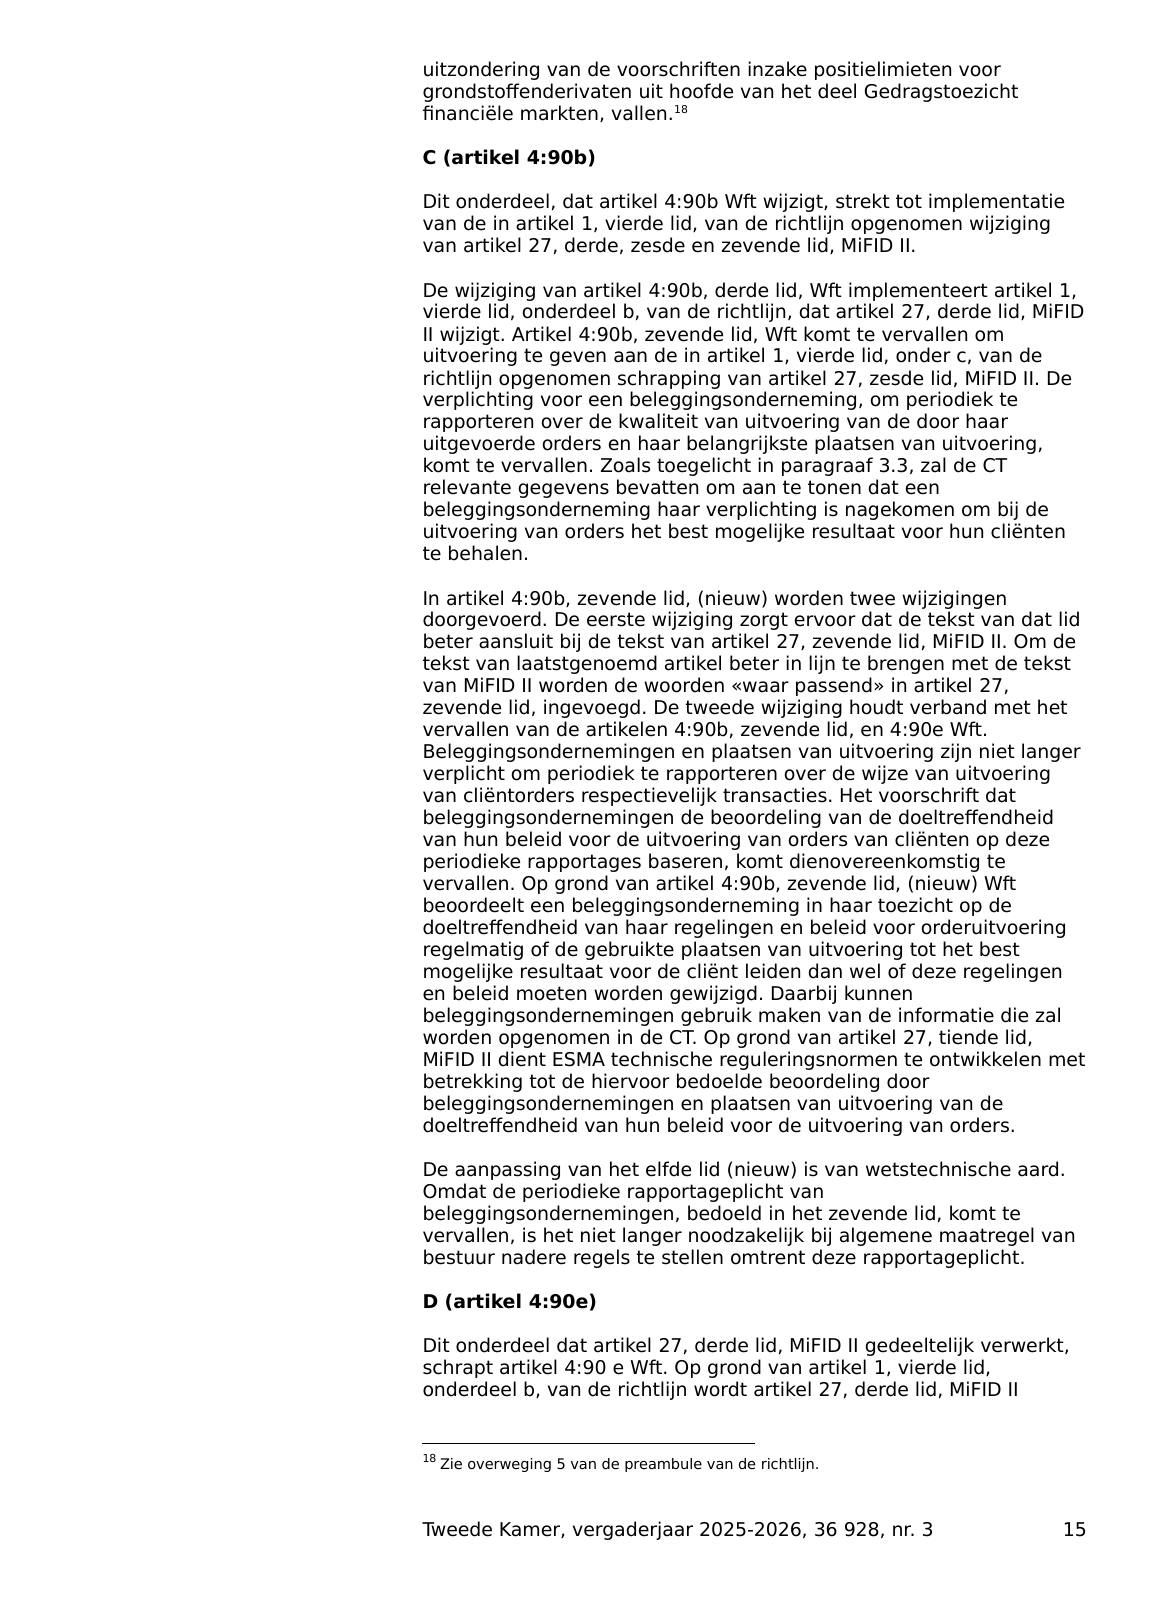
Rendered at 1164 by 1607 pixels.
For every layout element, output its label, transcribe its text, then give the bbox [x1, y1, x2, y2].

text In artikel 4:90b, zevende lid, (nieuw) worden twee wijzigingen doorgevoerd. De eerste wijziging zorgt ervoor dat de tekst van dat lid beter aansluit bij de tekst van artikel 27, zevende lid, MiFID II. Om de tekst van laatstgenoemd artikel beter in lijn te brengen met de tekst van MiFID II worden de woorden «waar passend» in artikel 27, zevende lid, ingevoegd. De tweede wijziging houdt verband met het vervallen van de artikelen 4:90b, zevende lid, en 4:90e Wft. Beleggingsondernemingen en plaatsen van uitvoering zijn niet langer verplicht om periodiek te rapporteren over de wijze van uitvoering van cliëntorders respectievelijk transacties. Het voorschrift dat beleggingsondernemingen de beoordeling van de doeltreffendheid van hun beleid voor de uitvoering van orders van cliënten op deze periodieke rapportages baseren, komt dienovereenkomstig te vervallen. Op grond van artikel 4:90b, zevende lid, (nieuw) Wft beoordeelt een beleggingsonderneming in haar toezicht op de doeltreffendheid van haar regelingen en beleid voor orderuitvoering regelmatig of de gebruikte plaatsen van uitvoering tot het best mogelijke resultaat voor de cliënt leiden dan wel of deze regelingen en beleid moeten worden gewijzigd. Daarbij kunnen beleggingsondernemingen gebruik maken van de informatie die zal worden opgenomen in de CT. Op grond van artikel 27, tiende lid, MiFID II dient ESMA technische reguleringsnormen te ontwikkelen met betrekking tot de hiervoor bedoelde beoordeling door beleggingsondernemingen en plaatsen van uitvoering van de doeltreffendheid van hun beleid voor de uitvoering van orders. [422, 587, 1087, 1137]
text Dit onderdeel dat artikel 27, derde lid, MiFID II gedeeltelijk verwerkt, schrapt artikel 4:90 e Wft. Op grond van artikel 1, vierde lid, onderdeel b, van de richtlijn wordt artikel 27, derde lid, MiFID II [422, 1335, 1087, 1401]
text De wijziging van artikel 4:90b, derde lid, Wft implementeert artikel 1, vierde lid, onderdeel b, van de richtlijn, dat artikel 27, derde lid, MiFID II wijzigt. Artikel 4:90b, zevende lid, Wft komt te vervallen om uitvoering te geven aan de in artikel 1, vierde lid, onder c, van de richtlijn opgenomen schrapping van artikel 27, zesde lid, MiFID II. De verplichting voor een beleggingsonderneming, om periodiek te rapporteren over de kwaliteit van uitvoering van de door haar uitgevoerde orders en haar belangrijkste plaatsen van uitvoering, komt te vervallen. Zoals toegelicht in paragraaf 3.3, zal de CT relevante gegevens bevatten om aan te tonen dat een beleggingsonderneming haar verplichting is nagekomen om bij de uitvoering van orders het best mogelijke resultaat voor hun cliënten te behalen. [422, 279, 1087, 565]
text Dit onderdeel, dat artikel 4:90b Wft wijzigt, strekt tot implementatie van de in artikel 1, vierde lid, van de richtlijn opgenomen wijziging van artikel 27, derde, zesde en zevende lid, MiFID II. [422, 191, 1087, 257]
text uitzondering van de voorschriften inzake positielimieten voor grondstoffenderivaten uit hoofde van het deel Gedragstoezicht financiële markten, vallen. [422, 59, 1087, 125]
subtitle D (artikel 4:90e) [422, 1291, 1087, 1313]
text De aanpassing van het elfde lid (nieuw) is van wetstechnische aard. Omdat de periodieke rapportageplicht van beleggingsondernemingen, bedoeld in het zevende lid, komt te vervallen, is het niet langer noodzakelijk bij algemene maatregel van bestuur nadere regels te stellen omtrent deze rapportageplicht. [422, 1159, 1087, 1269]
text Zie overweging 5 van de preambule van de richtlijn. [422, 1452, 1087, 1474]
subtitle C (artikel 4:90b) [422, 147, 1087, 169]
